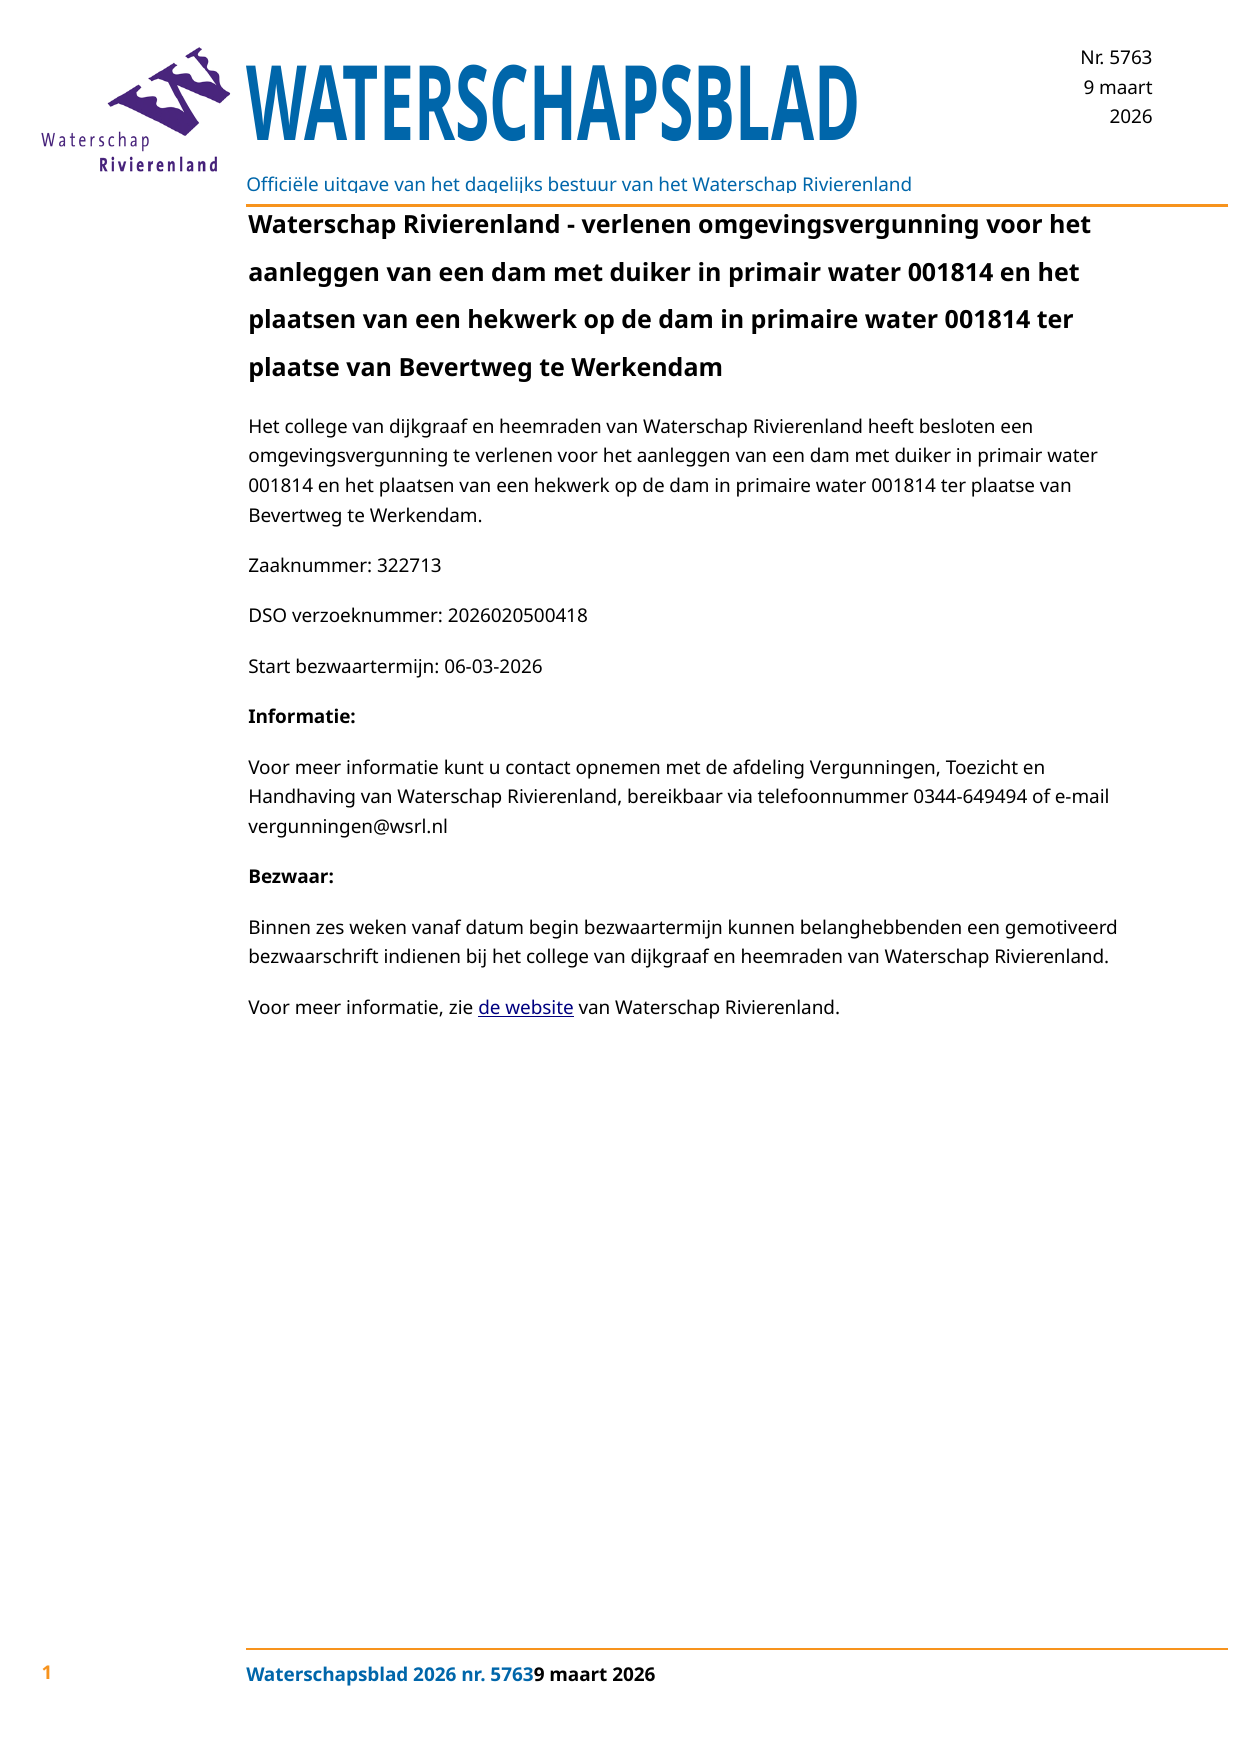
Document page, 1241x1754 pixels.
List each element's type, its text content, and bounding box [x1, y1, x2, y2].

text Het college van dijkgraaf en heemraden van Waterschap Rivierenland heeft besloten een omgevingsvergunning te verlenen voor het aanleggen van een dam met duiker in primair water 001814 en het plaatsen van een hekwerk op de dam in primaire water 001814 ter plaatse van Bevertweg te Werkendam. [248, 413, 1152, 528]
text Zaaknummer: 322713 [248, 552, 1152, 578]
text Voor meer informatie, zie de website van Waterschap Rivierenland. [248, 994, 1152, 1020]
text Informatie: [248, 703, 1152, 729]
text Start bezwaartermijn: 06-03-2026 [248, 653, 1152, 679]
text Voor meer informatie kunt u contact opnemen met de afdeling Vergunningen, Toezicht en Handhaving van Waterschap Rivierenland, bereikbaar via telefoonnummer 0344-649494 of e-mail vergunningen@wsrl.nl [248, 754, 1152, 839]
text Binnen zes weken vanaf datum begin bezwaartermijn kunnen belanghebbenden een gemotiveerd bezwaarschrift indienen bij het college van dijkgraaf en heemraden van Waterschap Rivierenland. [248, 914, 1152, 969]
text DSO verzoeknummer: 2026020500418 [248, 603, 1152, 628]
text Bezwaar: [248, 863, 1152, 889]
text Waterschap Rivierenland - verlenen omgevingsvergunning voor het aanleggen van een dam met duiker in primair water 001814 en het plaatsen van een hekwerk op de dam in primaire water 001814 ter plaatse van Bevertweg te Werkendam [248, 207, 1152, 384]
picture [41, 47, 231, 172]
